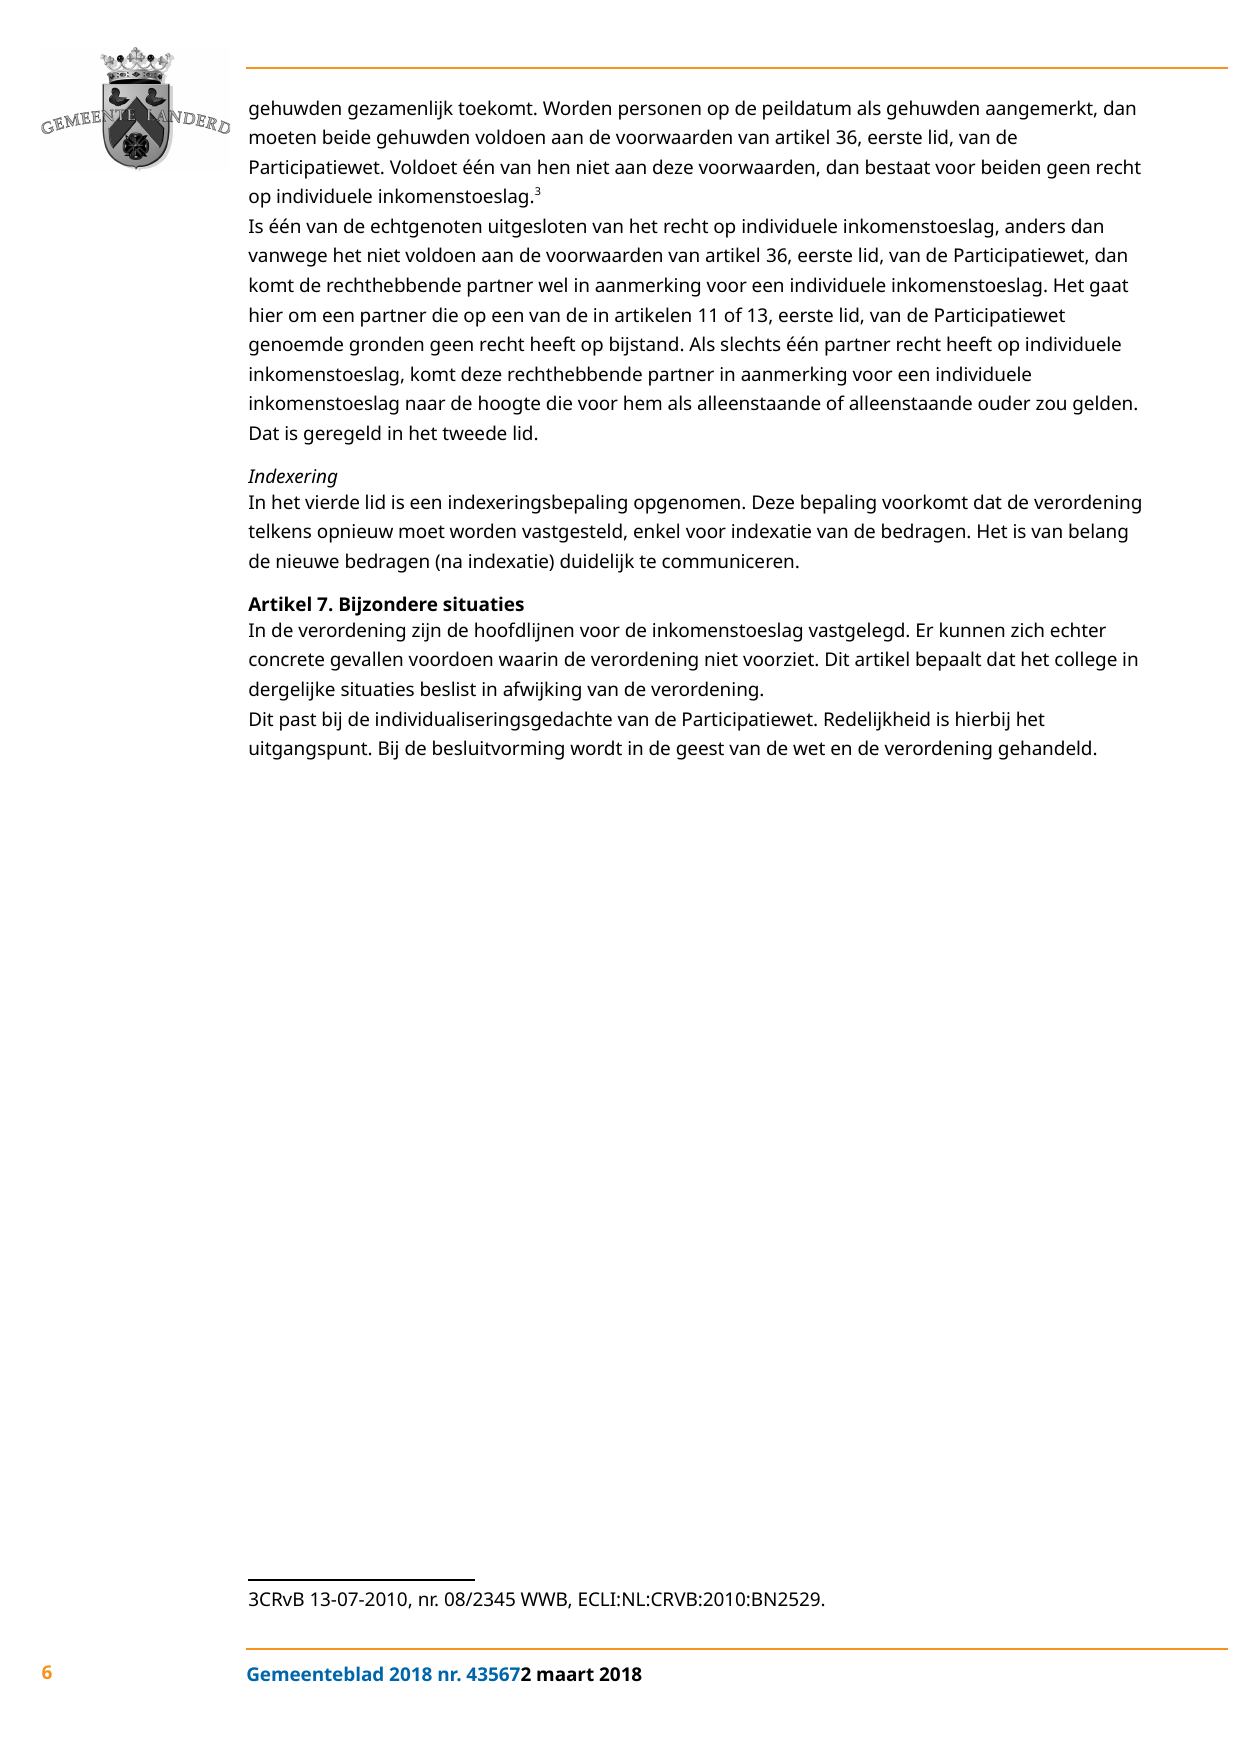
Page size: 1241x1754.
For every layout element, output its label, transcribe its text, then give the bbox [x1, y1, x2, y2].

text Artikel 7. Bijzondere situaties [248, 591, 1152, 617]
text gehuwden gezamenlijk toekomt. Worden personen op de peildatum als gehuwden aangemerkt, dan moeten beide gehuwden voldoen aan de voorwaarden van artikel 36, eerste lid, van de Participatiewet. Voldoet één van hen niet aan deze voorwaarden, dan bestaat voor beiden geen recht op individuele inkomenstoeslag. [248, 95, 1152, 209]
text Indexering [248, 463, 1152, 489]
text Is één van de echtgenoten uitgesloten van het recht op individuele inkomenstoeslag, anders dan vanwege het niet voldoen aan de voorwaarden van artikel 36, eerste lid, van de Participatiewet, dan komt de rechthebbende partner wel in aanmerking voor een individuele inkomenstoeslag. Het gaat hier om een partner die op een van de in artikelen 11 of 13, eerste lid, van de Participatiewet genoemde gronden geen recht heeft op bijstand. Als slechts één partner recht heeft op individuele inkomenstoeslag, komt deze rechthebbende partner in aanmerking voor een individuele inkomenstoeslag naar de hoogte die voor hem als alleenstaande of alleenstaande ouder zou gelden. Dat is geregeld in het tweede lid. [248, 213, 1152, 446]
text Dit past bij de individualiseringsgedachte van de Participatiewet. Redelijkheid is hierbij het uitgangspunt. Bij de besluitvorming wordt in de geest van de wet en de verordening gehandeld. [248, 706, 1152, 761]
picture [41, 47, 231, 172]
text CRvB 13-07-2010, nr. 08/2345 WWB, ECLI:NL:CRVB:2010:BN2529. [248, 1586, 1152, 1612]
text In het vierde lid is een indexeringsbepaling opgenomen. Deze bepaling voorkomt dat de verordening telkens opnieuw moet worden vastgesteld, enkel voor indexatie van de bedragen. Het is van belang de nieuwe bedragen (na indexatie) duidelijk te communiceren. [248, 489, 1152, 574]
text In de verordening zijn de hoofdlijnen voor de inkomenstoeslag vastgelegd. Er kunnen zich echter concrete gevallen voordoen waarin de verordening niet voorziet. Dit artikel bepaalt dat het college in dergelijke situaties beslist in afwijking van de verordening. [248, 617, 1152, 702]
